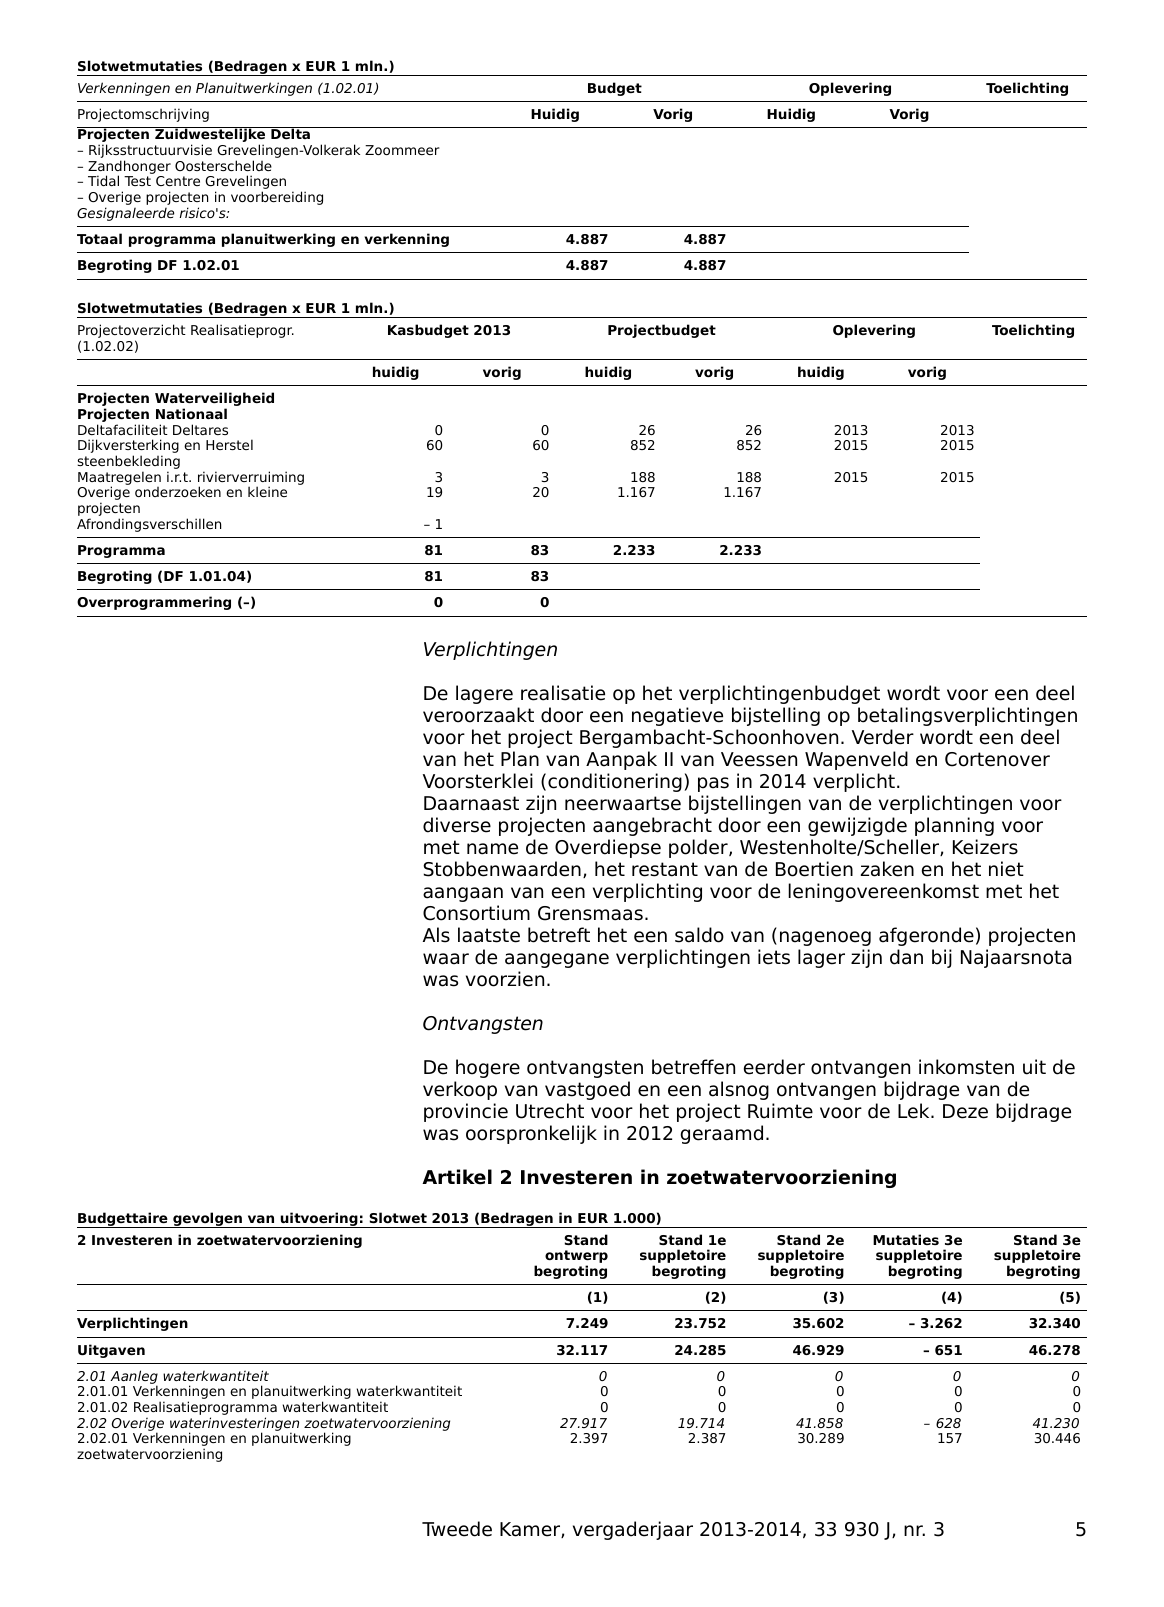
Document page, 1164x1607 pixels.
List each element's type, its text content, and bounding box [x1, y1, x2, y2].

text De lagere realisatie op het verplichtingenbudget wordt voor een deel veroorzaakt door een negatieve bijstelling op betalingsverplichtingen voor het project Bergambacht-Schoonhoven. Verder wordt een deel van het Plan van Aanpak II van Veessen Wapenveld en Cortenover Voorsterklei (conditionering) pas in 2014 verplicht. [422, 683, 1087, 793]
table_header Budgettaire gevolgen van uitvoering: Slotwet 2013 (Bedragen in EUR 1.000) [77, 1211, 1087, 1227]
table_cell [732, 227, 850, 252]
subtitle Ontvangsten [422, 1013, 1087, 1035]
table_cell 30.289 [732, 1431, 850, 1463]
table_cell 19.714 [614, 1416, 732, 1431]
table_cell [850, 253, 968, 278]
table_cell Totaal programma planuitwerking en verkenning [77, 227, 496, 252]
table_cell – Overige projecten in voorbereiding [77, 190, 496, 206]
table_cell 60 [449, 438, 555, 469]
table_cell 83 [449, 564, 555, 589]
table_cell – 1 [343, 517, 449, 537]
table_cell huidig [343, 360, 449, 385]
table_cell 1.167 [555, 485, 661, 517]
table_cell 2015 [874, 470, 980, 485]
table_cell [614, 128, 732, 143]
table_cell [449, 407, 555, 422]
table_cell 157 [850, 1431, 968, 1463]
table_cell [874, 590, 980, 616]
table_cell [874, 386, 980, 407]
table_cell 83 [449, 538, 555, 563]
table_cell [874, 564, 980, 589]
table_cell [850, 206, 968, 226]
table_cell [732, 253, 850, 278]
table_cell Vorig [614, 102, 732, 127]
table_cell Begroting (DF 1.01.04) [77, 564, 342, 589]
table_cell 30.446 [969, 1431, 1087, 1463]
table_cell [614, 143, 732, 158]
table_cell 0 [614, 1384, 732, 1400]
table_header Slotwetmutaties (Bedragen x EUR 1 mln.) [77, 59, 1087, 75]
table_cell [980, 386, 1087, 407]
table_cell [614, 206, 732, 226]
table_cell Huidig [732, 102, 850, 127]
table_cell 852 [661, 438, 768, 469]
text Als laatste betreft het een saldo van (nagenoeg afgeronde) projecten waar de aangegane verplichtingen iets lager zijn dan bij Najaarsnota was voorzien. [422, 925, 1087, 991]
table_cell 1.167 [661, 485, 768, 517]
table_cell 188 [661, 470, 768, 485]
table_cell Oplevering [732, 76, 968, 101]
table_cell [874, 538, 980, 563]
table_cell – Rijksstructuurvisie Grevelingen-Volkerak Zoommeer [77, 143, 496, 158]
table_cell [969, 128, 1087, 143]
table_cell Projecten Nationaal [77, 407, 342, 422]
table_cell Projecten Waterveiligheid [77, 386, 342, 407]
table_cell [449, 517, 555, 537]
table_cell Programma [77, 538, 342, 563]
table_cell [768, 564, 874, 589]
table_cell Stand ontwerp begroting [496, 1228, 614, 1284]
table_cell 0 [496, 1364, 614, 1384]
table_cell 2.01 Aanleg waterkwantiteit [77, 1364, 496, 1384]
table_cell [449, 386, 555, 407]
table_cell 2.397 [496, 1431, 614, 1463]
table_cell Stand 2e suppletoire begroting [732, 1228, 850, 1284]
table_cell [732, 159, 850, 174]
table_cell 2.233 [555, 538, 661, 563]
table_cell Projectbudget [555, 318, 768, 359]
table_cell [850, 190, 968, 206]
table_cell – Zandhonger Oosterschelde [77, 159, 496, 174]
table_cell (4) [850, 1285, 968, 1310]
table_cell 26 [661, 422, 768, 438]
table_cell 24.285 [614, 1338, 732, 1363]
table_cell 0 [343, 422, 449, 438]
table_cell [732, 190, 850, 206]
table_cell 188 [555, 470, 661, 485]
table_cell Mutaties 3e suppletoire begroting [850, 1228, 968, 1284]
table_cell Verkenningen en Planuitwerkingen (1.02.01) [77, 76, 496, 101]
table_cell [980, 407, 1087, 422]
table_cell 2 Investeren in zoetwatervoorziening [77, 1228, 496, 1284]
table_cell [768, 590, 874, 616]
table_cell 27.917 [496, 1416, 614, 1431]
table_cell [343, 407, 449, 422]
table_cell (2) [614, 1285, 732, 1310]
table_cell 0 [969, 1364, 1087, 1384]
table_cell 41.230 [969, 1416, 1087, 1431]
table_cell [980, 438, 1087, 469]
table_cell 2.01.02 Realisatieprogramma waterkwantiteit [77, 1400, 496, 1416]
table_cell [850, 174, 968, 190]
table_cell 2015 [768, 438, 874, 469]
table_cell [980, 517, 1087, 537]
table_cell [768, 407, 874, 422]
table_cell [980, 485, 1087, 517]
table_cell 0 [732, 1384, 850, 1400]
table_cell [732, 128, 850, 143]
table_cell Toelichting [969, 76, 1087, 101]
table_cell [661, 564, 768, 589]
table_cell Maatregelen i.r.t. rivierverruiming [77, 470, 342, 485]
table_cell 0 [969, 1400, 1087, 1416]
table_cell [555, 590, 661, 616]
table_cell 2.387 [614, 1431, 732, 1463]
table_cell 0 [343, 590, 449, 616]
table_cell 32.340 [969, 1311, 1087, 1337]
table_cell [768, 386, 874, 407]
table_cell huidig [555, 360, 661, 385]
table_cell [969, 190, 1087, 206]
table_cell [980, 360, 1087, 385]
subtitle Verplichtingen [422, 639, 1087, 661]
table_cell 81 [343, 538, 449, 563]
table_header Slotwetmutaties (Bedragen x EUR 1 mln.) [77, 301, 1087, 317]
table_cell [874, 517, 980, 537]
table_cell huidig [768, 360, 874, 385]
table_cell Toelichting [980, 318, 1087, 359]
table_cell [661, 517, 768, 537]
table_cell 20 [449, 485, 555, 517]
table_cell [555, 517, 661, 537]
table_cell Stand 1e suppletoire begroting [614, 1228, 732, 1284]
table_cell [874, 485, 980, 517]
table_cell vorig [661, 360, 768, 385]
table_cell 0 [614, 1364, 732, 1384]
table_cell 3 [449, 470, 555, 485]
table_cell vorig [874, 360, 980, 385]
table_cell (3) [732, 1285, 850, 1310]
table_cell [343, 386, 449, 407]
table_cell 0 [850, 1364, 968, 1384]
table_cell 2015 [874, 438, 980, 469]
table_cell Projecten Zuidwestelijke Delta [77, 128, 496, 143]
table_cell 0 [850, 1400, 968, 1416]
table_cell [661, 407, 768, 422]
table_cell [969, 206, 1087, 226]
table_cell Overprogrammering (–) [77, 590, 342, 616]
table_cell [614, 174, 732, 190]
table_cell [980, 537, 1087, 563]
table_cell Overige onderzoeken en kleine projecten [77, 485, 342, 517]
table_cell Verplichtingen [77, 1311, 496, 1337]
table_cell Afrondingsverschillen [77, 517, 342, 537]
table_cell 41.858 [732, 1416, 850, 1431]
table_cell 60 [343, 438, 449, 469]
table_cell [980, 470, 1087, 485]
table_cell vorig [449, 360, 555, 385]
table_cell 2.02 Overige waterinvesteringen zoetwatervoorziening [77, 1416, 496, 1431]
table_cell [496, 174, 614, 190]
table_cell 0 [732, 1400, 850, 1416]
table_cell 0 [969, 1384, 1087, 1400]
table_cell 19 [343, 485, 449, 517]
table_cell 7.249 [496, 1311, 614, 1337]
table_cell 46.929 [732, 1338, 850, 1363]
table_cell Uitgaven [77, 1338, 496, 1363]
table_cell [980, 422, 1087, 438]
table_cell [732, 174, 850, 190]
table_cell Projectoverzicht Realisatieprogr. (1.02.02) [77, 318, 342, 359]
table_cell [969, 143, 1087, 158]
table_cell [969, 159, 1087, 174]
table_cell 0 [614, 1400, 732, 1416]
table_cell [850, 159, 968, 174]
table_cell 0 [449, 590, 555, 616]
table_cell 0 [449, 422, 555, 438]
table_cell 46.278 [969, 1338, 1087, 1363]
table_cell 2.233 [661, 538, 768, 563]
table_cell [980, 589, 1087, 616]
table_cell – 651 [850, 1338, 968, 1363]
table_cell [732, 143, 850, 158]
table_cell [850, 128, 968, 143]
table_cell [980, 563, 1087, 589]
table_cell Projectomschrijving [77, 102, 496, 127]
text Daarnaast zijn neerwaartse bijstellingen van de verplichtingen voor diverse projecten aangebracht door een gewijzigde planning voor met name de Overdiepse polder, Westenholte/Scheller, Keizers Stobbenwaarden, het restant van de Boertien zaken en het niet aangaan van een verplichting voor de leningovereenkomst met het Consortium Grensmaas. [422, 793, 1087, 925]
table_cell [614, 190, 732, 206]
table_cell [77, 1285, 496, 1310]
table_cell [661, 590, 768, 616]
table_cell [732, 206, 850, 226]
table_cell [496, 190, 614, 206]
table_cell 26 [555, 422, 661, 438]
table_cell Budget [496, 76, 732, 101]
table_cell 0 [732, 1364, 850, 1384]
table_cell 4.887 [496, 253, 614, 278]
table_cell [555, 564, 661, 589]
table_cell [969, 102, 1087, 127]
table_cell 2015 [768, 470, 874, 485]
table_cell 2013 [874, 422, 980, 438]
table_cell [661, 386, 768, 407]
table_cell 4.887 [614, 253, 732, 278]
table_cell [496, 143, 614, 158]
table_cell 81 [343, 564, 449, 589]
table_cell Vorig [850, 102, 968, 127]
table_cell Dijkversterking en Herstel steenbekleding [77, 438, 342, 469]
table_cell 2.02.01 Verkenningen en planuitwerking zoetwatervoorziening [77, 1431, 496, 1463]
table_cell 2013 [768, 422, 874, 438]
table_cell Stand 3e suppletoire begroting [969, 1228, 1087, 1284]
subtitle Artikel 2 Investeren in zoetwatervoorziening [422, 1167, 1087, 1189]
table_cell [969, 252, 1087, 278]
table_cell 0 [496, 1400, 614, 1416]
table_cell Begroting DF 1.02.01 [77, 253, 496, 278]
text De hogere ontvangsten betreffen eerder ontvangen inkomsten uit de verkoop van vastgoed en een alsnog ontvangen bijdrage van de provincie Utrecht voor het project Ruimte voor de Lek. Deze bijdrage was oorspronkelijk in 2012 geraamd. [422, 1057, 1087, 1145]
table_cell [969, 174, 1087, 190]
table_cell Oplevering [768, 318, 980, 359]
table_cell [768, 517, 874, 537]
table_cell [614, 159, 732, 174]
table_cell (1) [496, 1285, 614, 1310]
table_cell – 3.262 [850, 1311, 968, 1337]
table_cell [969, 226, 1087, 252]
table_cell 0 [496, 1384, 614, 1400]
table_cell – 628 [850, 1416, 968, 1431]
table_cell [496, 128, 614, 143]
table_cell Deltafaciliteit Deltares [77, 422, 342, 438]
table_cell [496, 159, 614, 174]
table_cell 2.01.01 Verkenningen en planuitwerking waterkwantiteit [77, 1384, 496, 1400]
table_cell 3 [343, 470, 449, 485]
table_cell [874, 407, 980, 422]
table_cell 852 [555, 438, 661, 469]
table_cell [768, 538, 874, 563]
table_cell – Tidal Test Centre Grevelingen [77, 174, 496, 190]
table_cell Kasbudget 2013 [343, 318, 555, 359]
table_cell [850, 143, 968, 158]
table_cell (5) [969, 1285, 1087, 1310]
table_cell 35.602 [732, 1311, 850, 1337]
table_cell [850, 227, 968, 252]
table_cell Gesignaleerde risico's: [77, 206, 496, 226]
table_cell [555, 386, 661, 407]
table_cell 23.752 [614, 1311, 732, 1337]
table_cell [77, 360, 342, 385]
table_cell 4.887 [614, 227, 732, 252]
table_cell 32.117 [496, 1338, 614, 1363]
table_cell [555, 407, 661, 422]
table_cell [496, 206, 614, 226]
table_cell [768, 485, 874, 517]
table_cell 4.887 [496, 227, 614, 252]
table_cell Huidig [496, 102, 614, 127]
table_cell 0 [850, 1384, 968, 1400]
